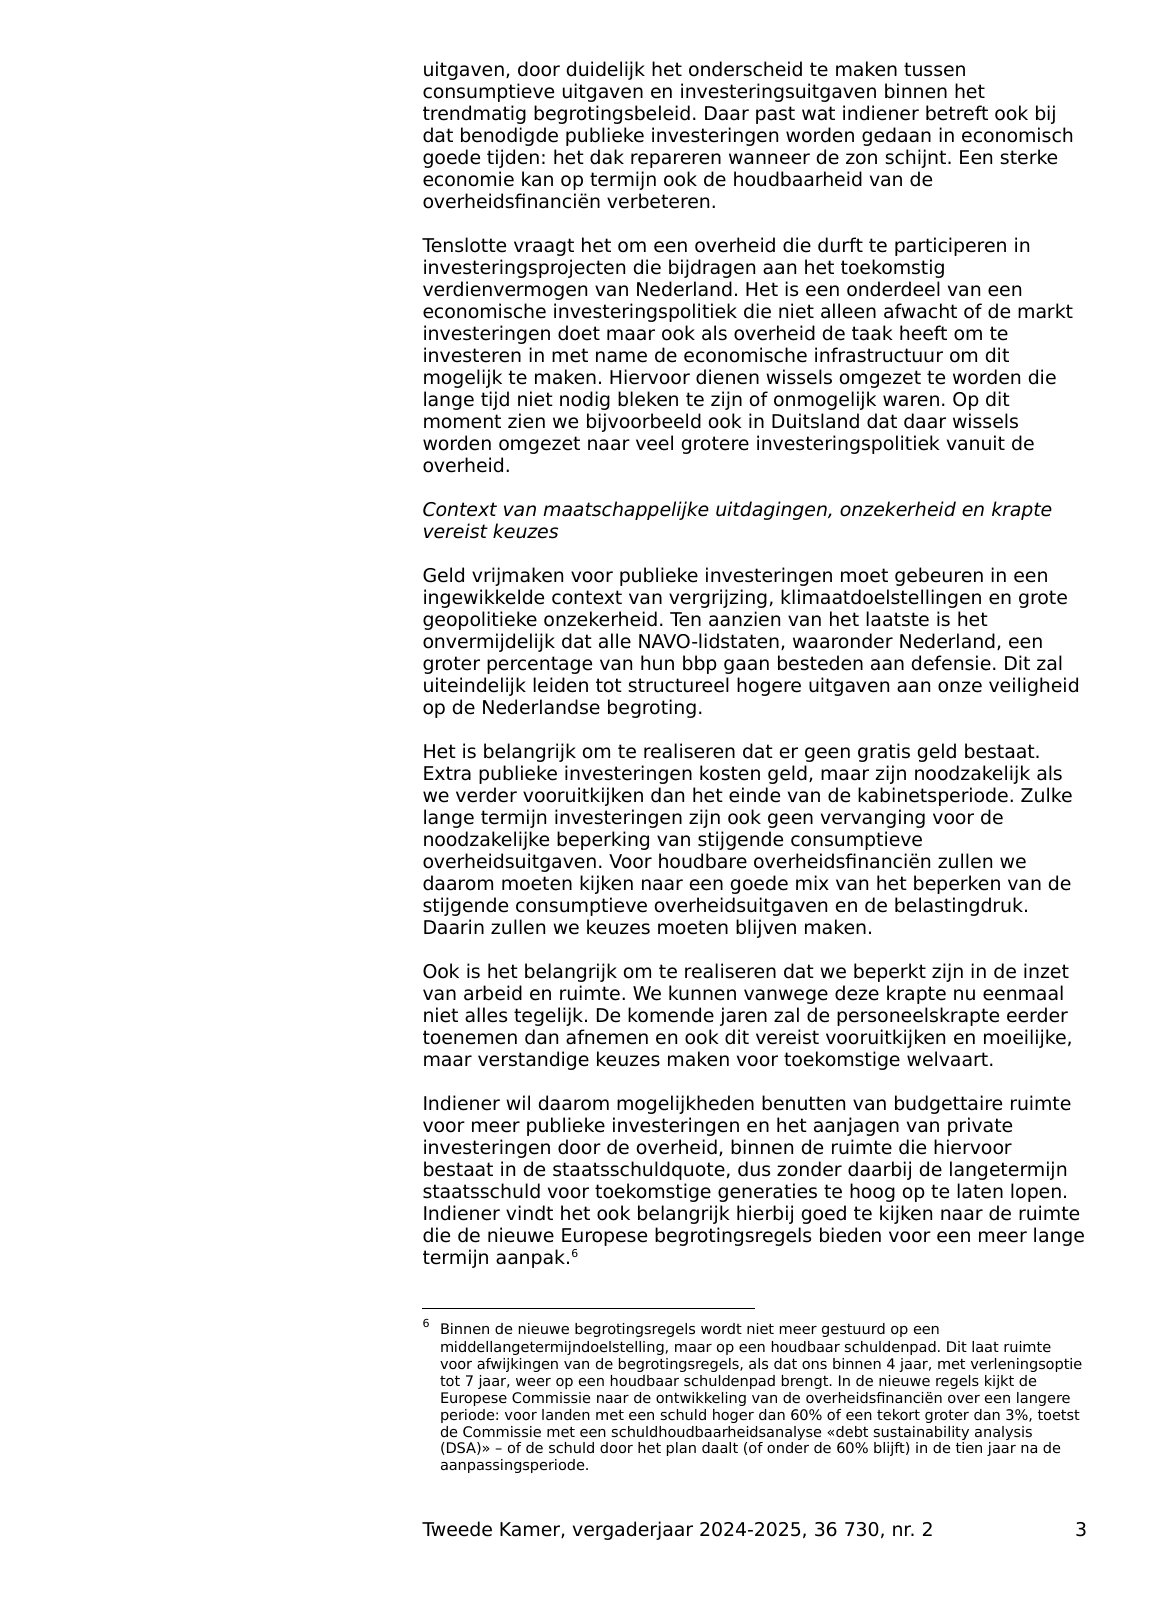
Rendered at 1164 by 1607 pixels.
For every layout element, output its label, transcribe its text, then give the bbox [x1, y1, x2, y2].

text Het is belangrijk om te realiseren dat er geen gratis geld bestaat. Extra publieke investeringen kosten geld, maar zijn noodzakelijk als we verder vooruitkijken dan het einde van de kabinetsperiode. Zulke lange termijn investeringen zijn ook geen vervanging voor de noodzakelijke beperking van stijgende consumptieve overheidsuitgaven. Voor houdbare overheidsfinanciën zullen we daarom moeten kijken naar een goede mix van het beperken van de stijgende consumptieve overheidsuitgaven en de belastingdruk. Daarin zullen we keuzes moeten blijven maken. [422, 741, 1087, 939]
text uitgaven, door duidelijk het onderscheid te maken tussen consumptieve uitgaven en investeringsuitgaven binnen het trendmatig begrotingsbeleid. Daar past wat indiener betreft ook bij dat benodigde publieke investeringen worden gedaan in economisch goede tijden: het dak repareren wanneer de zon schijnt. Een sterke economie kan op termijn ook de houdbaarheid van de overheidsfinanciën verbeteren. [422, 59, 1087, 213]
text Tenslotte vraagt het om een overheid die durft te participeren in investeringsprojecten die bijdragen aan het toekomstig verdienvermogen van Nederland. Het is een onderdeel van een economische investeringspolitiek die niet alleen afwacht of de markt investeringen doet maar ook als overheid de taak heeft om te investeren in met name de economische infrastructuur om dit mogelijk te maken. Hiervoor dienen wissels omgezet te worden die lange tijd niet nodig bleken te zijn of onmogelijk waren. Op dit moment zien we bijvoorbeeld ook in Duitsland dat daar wissels worden omgezet naar veel grotere investeringspolitiek vanuit de overheid. [422, 235, 1087, 477]
text Geld vrijmaken voor publieke investeringen moet gebeuren in een ingewikkelde context van vergrijzing, klimaatdoelstellingen en grote geopolitieke onzekerheid. Ten aanzien van het laatste is het onvermijdelijk dat alle NAVO-lidstaten, waaronder Nederland, een groter percentage van hun bbp gaan besteden aan defensie. Dit zal uiteindelijk leiden tot structureel hogere uitgaven aan onze veiligheid op de Nederlandse begroting. [422, 565, 1087, 719]
text Ook is het belangrijk om te realiseren dat we beperkt zijn in de inzet van arbeid en ruimte. We kunnen vanwege deze krapte nu eenmaal niet alles tegelijk. De komende jaren zal de personeelskrapte eerder toenemen dan afnemen en ook dit vereist vooruitkijken en moeilijke, maar verstandige keuzes maken voor toekomstige welvaart. [422, 961, 1087, 1071]
subtitle Context van maatschappelijke uitdagingen, onzekerheid en krapte vereist keuzes [422, 499, 1087, 543]
text Binnen de nieuwe begrotingsregels wordt niet meer gestuurd op een middellangetermijndoelstelling, maar op een houdbaar schuldenpad. Dit laat ruimte voor afwijkingen van de begrotingsregels, als dat ons binnen 4 jaar, met verleningsoptie tot 7 jaar, weer op een houdbaar schuldenpad brengt. In de nieuwe regels kijkt de Europese Commissie naar de ontwikkeling van de overheidsfinanciën over een langere periode: voor landen met een schuld hoger dan 60% of een tekort groter dan 3%, toetst de Commissie met een schuldhoudbaarheidsanalyse «debt sustainability analysis (DSA)» – of de schuld door het plan daalt (of onder de 60% blijft) in de tien jaar na de aanpassingsperiode. [422, 1317, 1087, 1474]
text Indiener wil daarom mogelijkheden benutten van budgettaire ruimte voor meer publieke investeringen en het aanjagen van private investeringen door de overheid, binnen de ruimte die hiervoor bestaat in de staatsschuldquote, dus zonder daarbij de langetermijn staatsschuld voor toekomstige generaties te hoog op te laten lopen. Indiener vindt het ook belangrijk hierbij goed te kijken naar de ruimte die de nieuwe Europese begrotingsregels bieden voor een meer lange termijn aanpak. [422, 1093, 1087, 1269]
